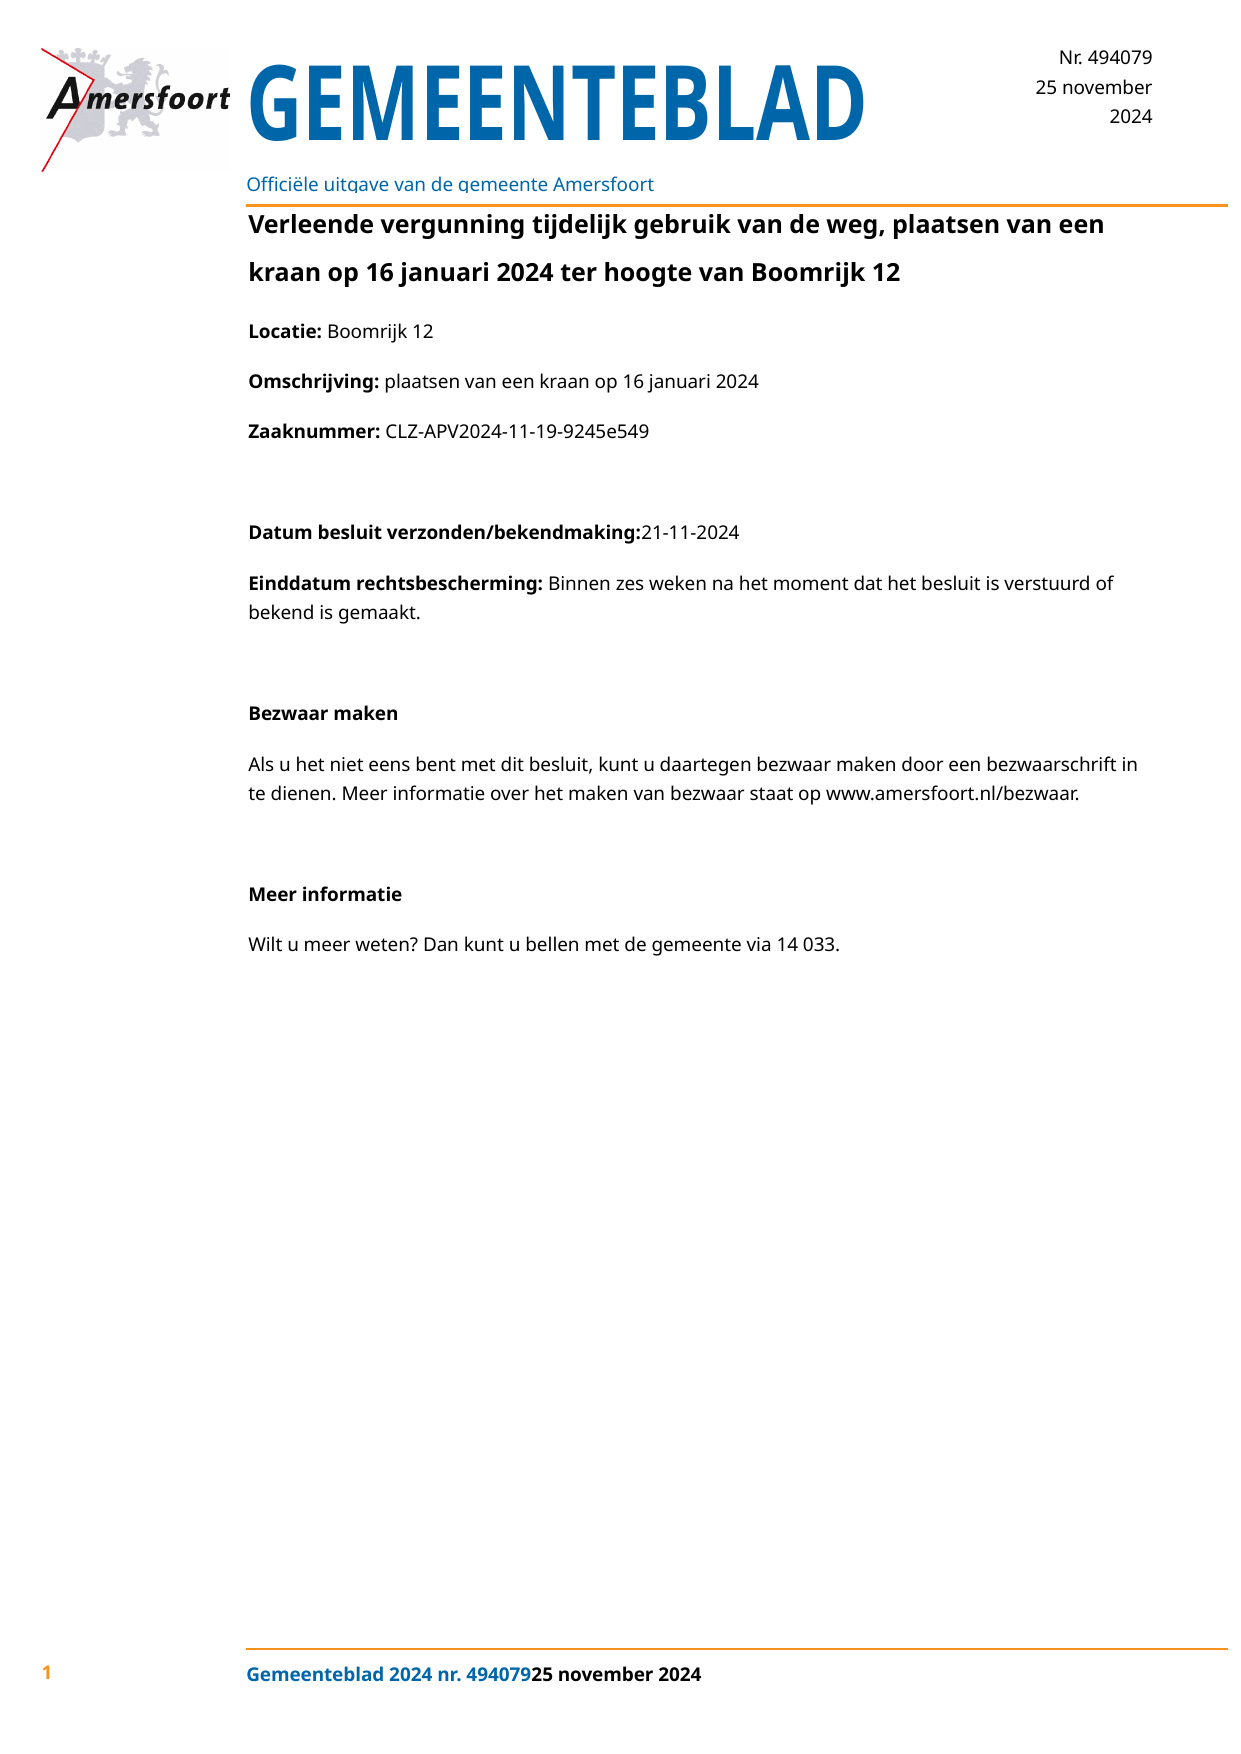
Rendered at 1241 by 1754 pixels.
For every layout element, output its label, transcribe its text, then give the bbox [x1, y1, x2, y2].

text Zaaknummer: CLZ-APV2024-11-19-9245e549 [248, 419, 1152, 444]
text Bezwaar maken [248, 700, 1152, 726]
picture [41, 47, 231, 172]
text Wilt u meer weten? Dan kunt u bellen met de gemeente via 14 033. [248, 932, 1152, 957]
text Meer informatie [248, 881, 1152, 907]
text Als u het niet eens bent met dit besluit, kunt u daartegen bezwaar maken door een bezwaarschrift in te dienen. Meer informatie over het maken van bezwaar staat op www.amersfoort.nl/bezwaar. [248, 751, 1152, 806]
text Omschrijving: plaatsen van een kraan op 16 januari 2024 [248, 368, 1152, 394]
text Locatie: Boomrijk 12 [248, 318, 1152, 344]
text Verleende vergunning tijdelijk gebruik van de weg, plaatsen van een kraan op 16 januari 2024 ter hoogte van Boomrijk 12 [248, 207, 1152, 288]
text Datum besluit verzonden/bekendmaking:21-11-2024 [248, 519, 1152, 545]
text Einddatum rechtsbescherming: Binnen zes weken na het moment dat het besluit is verstuurd of bekend is gemaakt. [248, 570, 1152, 625]
